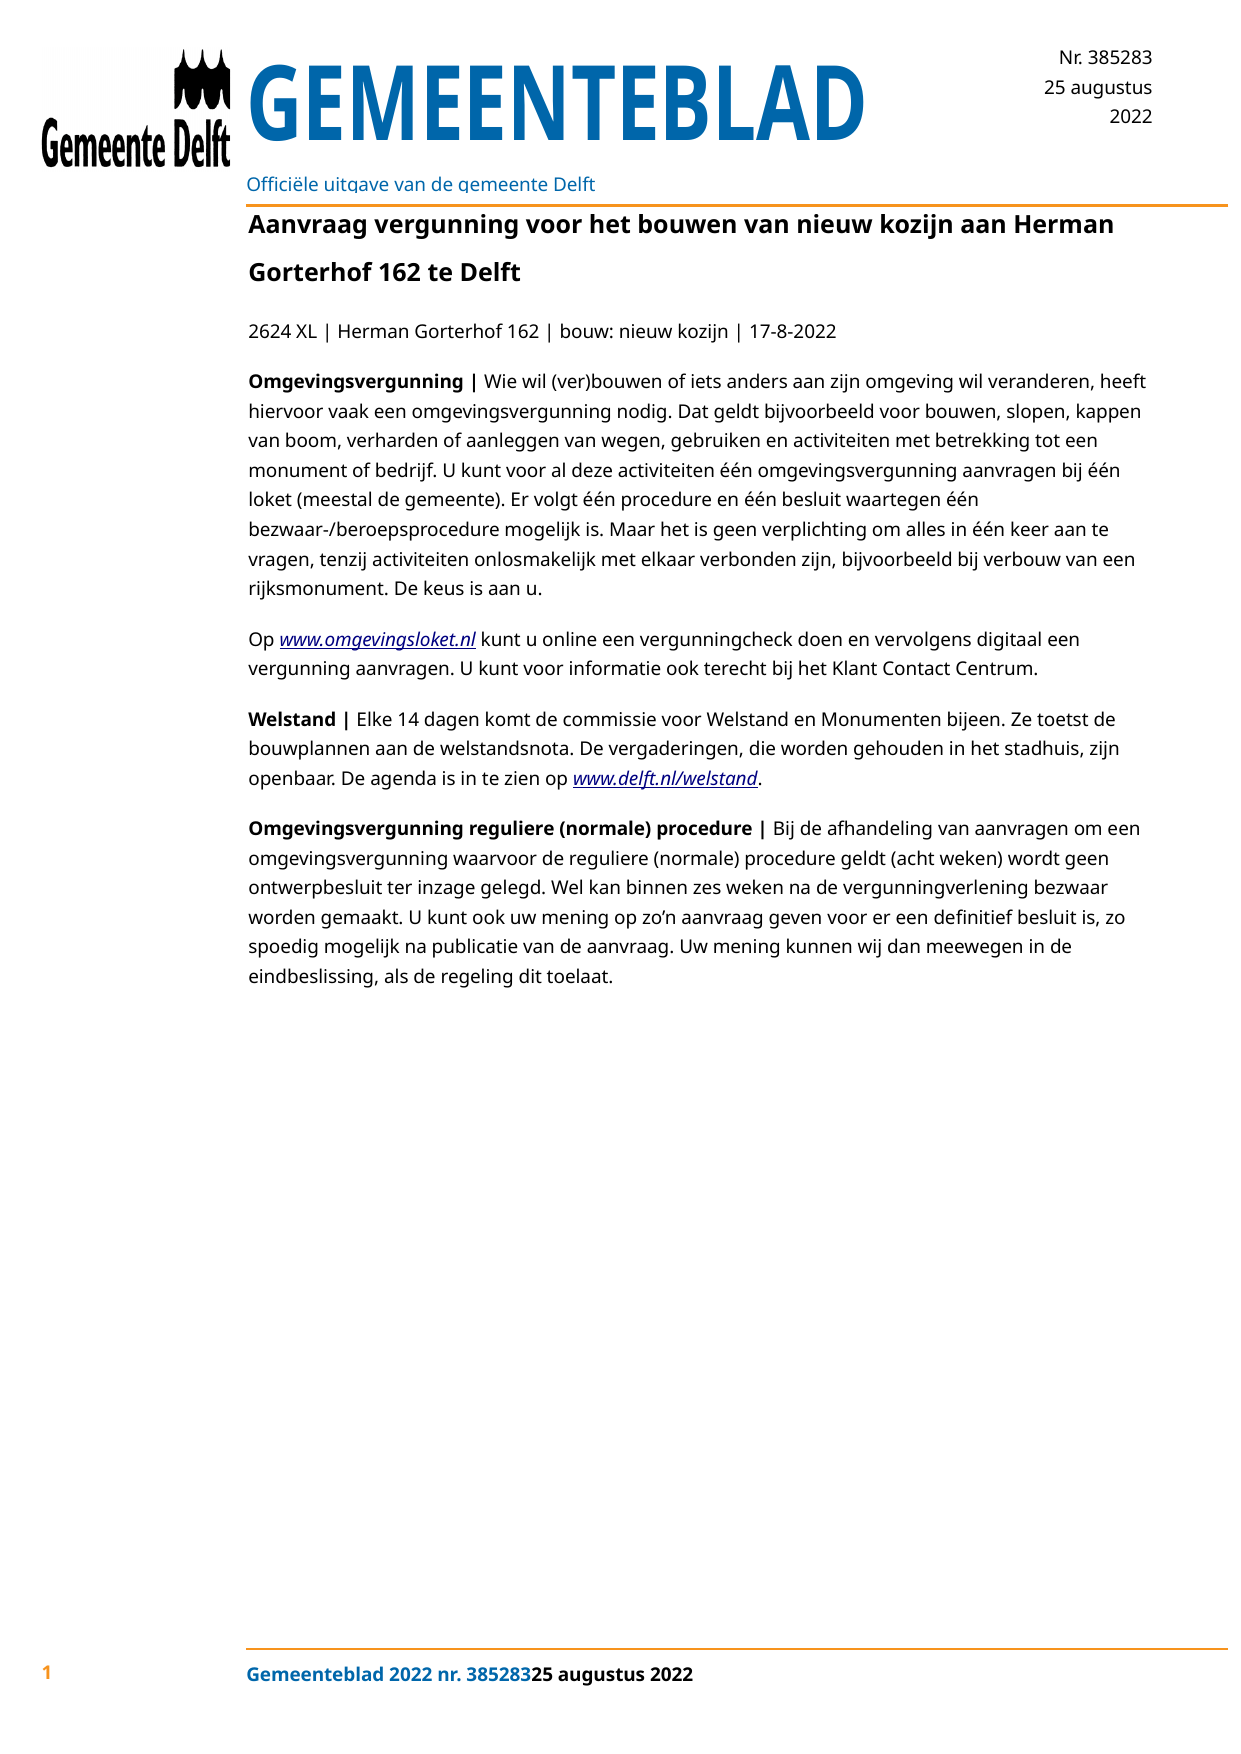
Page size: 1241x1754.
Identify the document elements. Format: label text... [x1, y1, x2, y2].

picture [41, 47, 231, 172]
text Omgevingsvergunning reguliere (normale) procedure | Bij de afhandeling van aanvragen om een omgevingsvergunning waarvoor de reguliere (normale) procedure geldt (acht weken) wordt geen ontwerpbesluit ter inzage gelegd. Wel kan binnen zes weken na de vergunningverlening bezwaar worden gemaakt. U kunt ook uw mening op zo’n aanvraag geven voor er een definitief besluit is, zo spoedig mogelijk na publicatie van de aanvraag. Uw mening kunnen wij dan meewegen in de eindbeslissing, als de regeling dit toelaat. [248, 815, 1152, 989]
text Aanvraag vergunning voor het bouwen van nieuw kozijn aan Herman Gorterhof 162 te Delft [248, 207, 1152, 288]
text 2624 XL | Herman Gorterhof 162 | bouw: nieuw kozijn | 17-8-2022 [248, 318, 1152, 344]
text Omgevingsvergunning | Wie wil (ver)bouwen of iets anders aan zijn omgeving wil veranderen, heeft hiervoor vaak een omgevingsvergunning nodig. Dat geldt bijvoorbeeld voor bouwen, slopen, kappen van boom, verharden of aanleggen van wegen, gebruiken en activiteiten met betrekking tot een monument of bedrijf. U kunt voor al deze activiteiten één omgevingsvergunning aanvragen bij één loket (meestal de gemeente). Er volgt één procedure en één besluit waartegen één bezwaar-/beroepsprocedure mogelijk is. Maar het is geen verplichting om alles in één keer aan te vragen, tenzij activiteiten onlosmakelijk met elkaar verbonden zijn, bijvoorbeeld bij verbouw van een rijksmonument. De keus is aan u. [248, 368, 1152, 601]
text Welstand | Elke 14 dagen komt de commissie voor Welstand en Monumenten bijeen. Ze toetst de bouwplannen aan de welstandsnota. De vergaderingen, die worden gehouden in het stadhuis, zijn openbaar. De agenda is in te zien op www.delft.nl/welstand. [248, 706, 1152, 791]
text Op www.omgevingsloket.nl kunt u online een vergunningcheck doen en vervolgens digitaal een vergunning aanvragen. U kunt voor informatie ook terecht bij het Klant Contact Centrum. [248, 626, 1152, 681]
